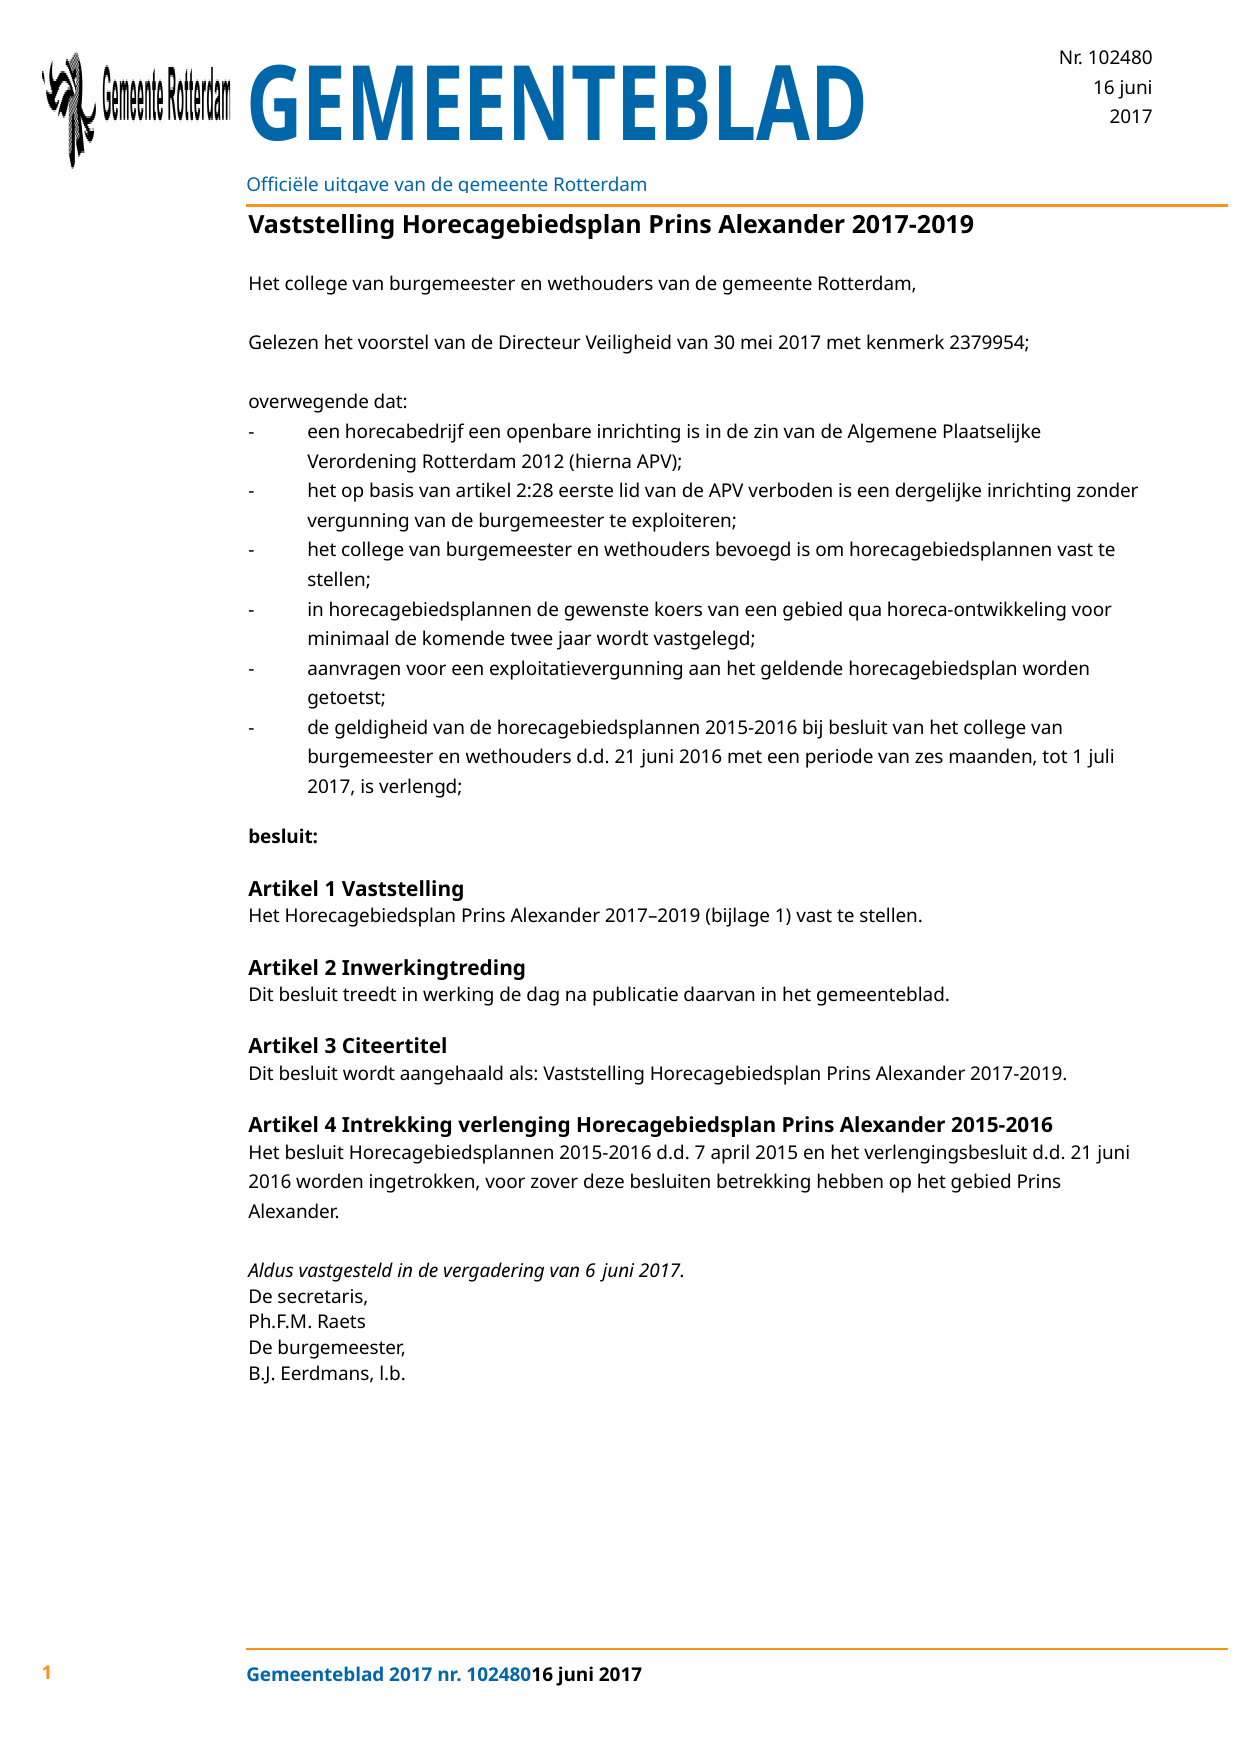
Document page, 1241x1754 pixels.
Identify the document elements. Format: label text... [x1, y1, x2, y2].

text De burgemeester, [248, 1334, 1152, 1360]
list in horecagebiedsplannen de gewenste koers van een gebied qua horeca-ontwikkeling voor minimaal de komende twee jaar wordt vastgelegd; [248, 596, 1152, 651]
list het op basis van artikel 2:28 eerste lid van de APV verboden is een dergelijke inrichting zonder vergunning van de burgemeester te exploiteren; [248, 477, 1152, 533]
list de geldigheid van de horecagebiedsplannen 2015-2016 bij besluit van het college van burgemeester en wethouders d.d. 21 juni 2016 met een periode van zes maanden, tot 1 juli 2017, is verlengd; [248, 714, 1152, 799]
text Het college van burgemeester en wethouders van de gemeente Rotterdam, [248, 270, 1152, 296]
text Gelezen het voorstel van de Directeur Veiligheid van 30 mei 2017 met kenmerk 2379954; [248, 329, 1152, 355]
text Artikel 1 Vaststelling [248, 874, 1152, 902]
text Artikel 3 Citeertitel [248, 1032, 1152, 1060]
text Artikel 4 Intrekking verlenging Horecagebiedsplan Prins Alexander 2015-2016 [248, 1111, 1152, 1139]
text Dit besluit wordt aangehaald als: Vaststelling Horecagebiedsplan Prins Alexander 2017-2019. [248, 1060, 1152, 1086]
text Aldus vastgesteld in de vergadering van 6 juni 2017. [248, 1257, 1152, 1283]
text Artikel 2 Inwerkingtreding [248, 953, 1152, 981]
picture [41, 47, 231, 172]
text besluit: [248, 823, 1152, 849]
text Dit besluit treedt in werking de dag na publicatie daarvan in het gemeenteblad. [248, 981, 1152, 1007]
text Het besluit Horecagebiedsplannen 2015-2016 d.d. 7 april 2015 en het verlengingsbesluit d.d. 21 juni 2016 worden ingetrokken, voor zover deze besluiten betrekking hebben op het gebied Prins Alexander. [248, 1139, 1152, 1224]
list het college van burgemeester en wethouders bevoegd is om horecagebiedsplannen vast te stellen; [248, 537, 1152, 592]
text B.J. Eerdmans, l.b. [248, 1360, 1152, 1386]
text overwegende dat: [248, 389, 1152, 414]
text Vaststelling Horecagebiedsplan Prins Alexander 2017-2019 [248, 207, 1152, 241]
list een horecabedrijf een openbare inrichting is in de zin van de Algemene Plaatselijke Verordening Rotterdam 2012 (hierna APV); [248, 418, 1152, 473]
text Het Horecagebiedsplan Prins Alexander 2017–2019 (bijlage 1) vast te stellen. [248, 902, 1152, 928]
list aanvragen voor een exploitatievergunning aan het geldende horecagebiedsplan worden getoetst; [248, 655, 1152, 710]
text Ph.F.M. Raets [248, 1309, 1152, 1334]
text De secretaris, [248, 1283, 1152, 1309]
